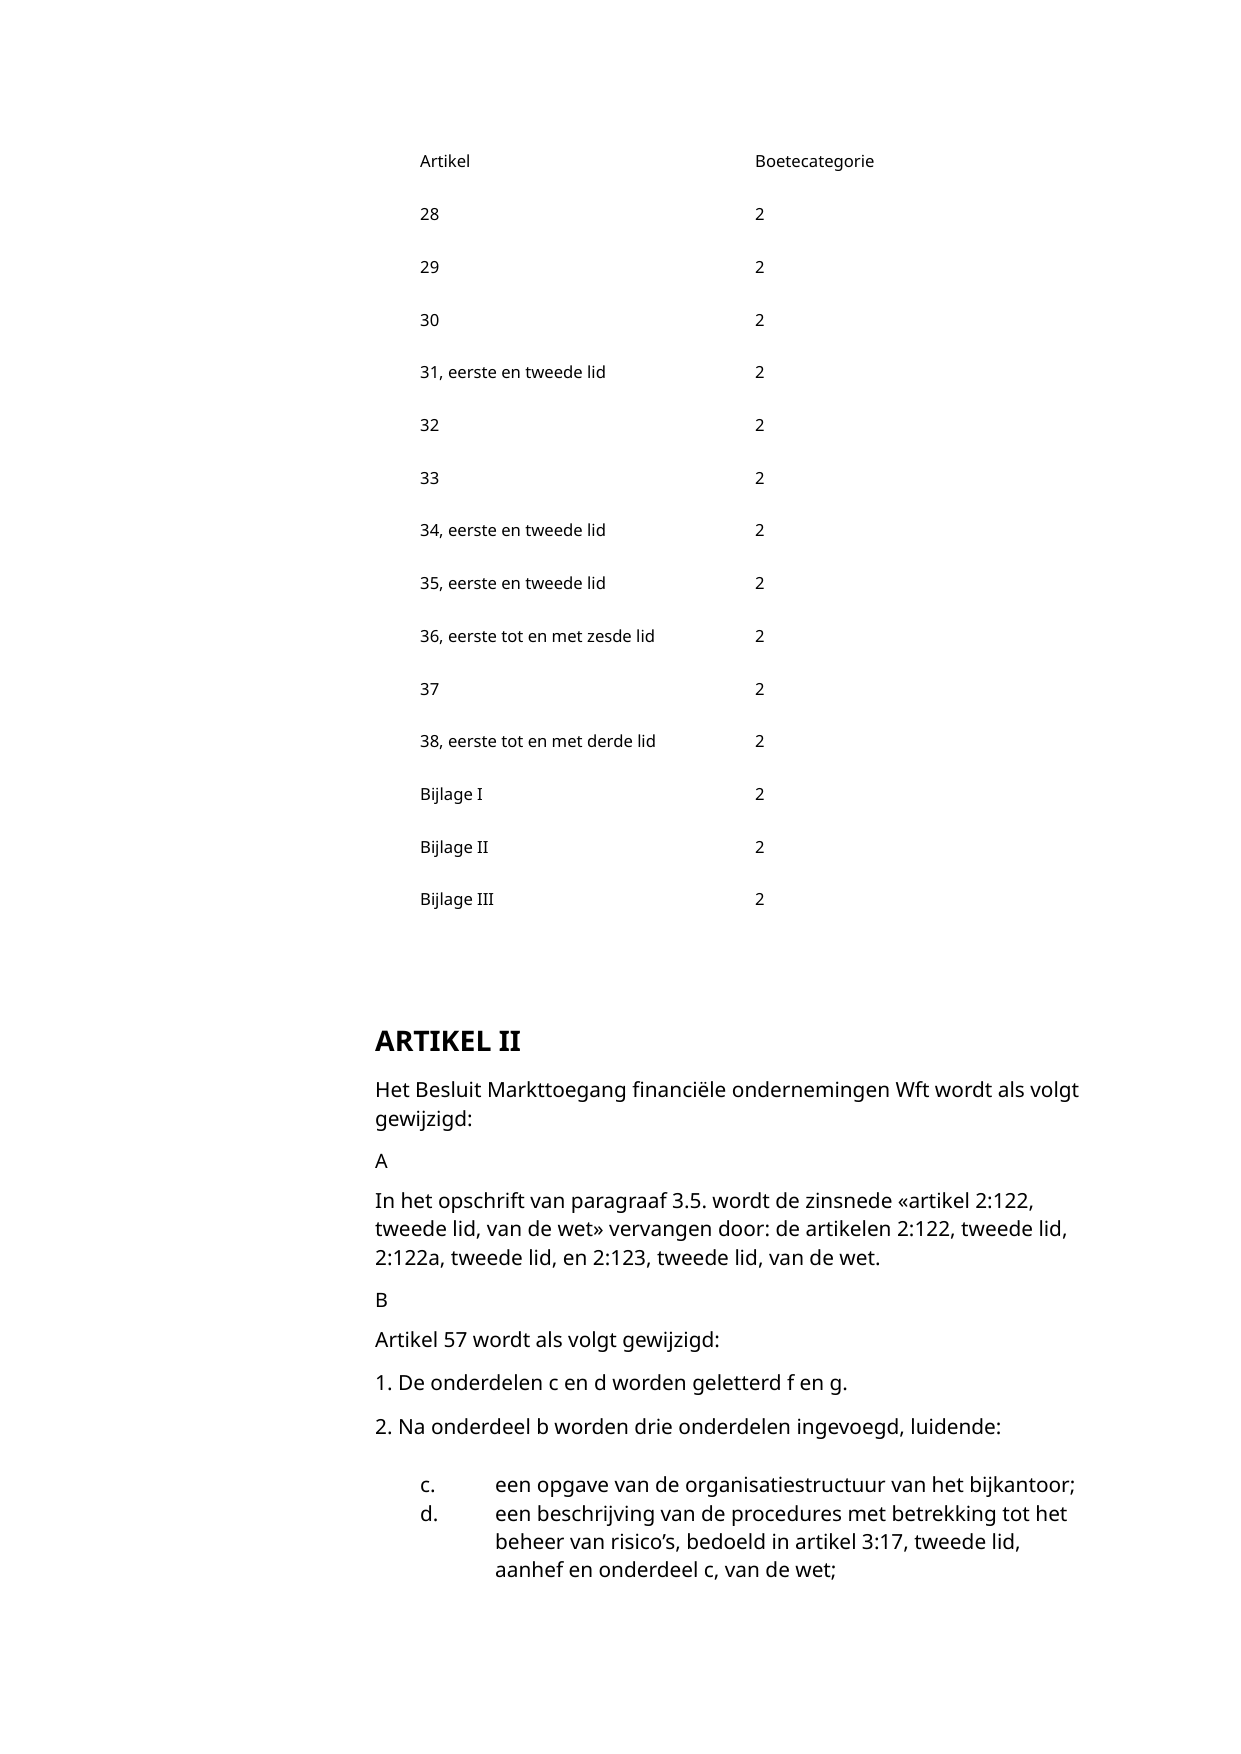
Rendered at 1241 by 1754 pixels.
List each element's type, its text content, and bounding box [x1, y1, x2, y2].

text 2. Na onderdeel b worden drie onderdelen ingevoegd, luidende: [375, 1412, 1090, 1440]
text 1. De onderdelen c en d worden geletterd f en g. [375, 1368, 1090, 1397]
text Artikel 57 wordt als volgt gewijzigd: [375, 1325, 1090, 1353]
table_cell 28 29 30 31, eerste en tweede lid 32 33 34, eerste en tweede lid 35, eerste en tweede lid 36, eerste tot en met zesde lid 37 38, eerste tot en met derde lid Bijlage I Bijlage II Bijlage III [420, 203, 755, 941]
table_cell 2 2 2 2 2 2 2 2 2 2 2 2 2 2 [755, 203, 1090, 941]
list een beschrijving van de procedures met betrekking tot het beheer van risico’s, bedoeld in artikel 3:17, tweede lid, aanhef en onderdeel c, van de wet; [420, 1499, 1090, 1584]
text B [375, 1286, 1090, 1313]
table_header Artikel [420, 150, 755, 203]
list een opgave van de organisatiestructuur van het bijkantoor; [420, 1470, 1090, 1499]
text A [375, 1147, 1090, 1174]
subtitle ARTIKEL II [375, 1022, 1090, 1060]
table_header Boetecategorie [755, 150, 1090, 203]
text In het opschrift van paragraaf 3.5. wordt de zinsnede «artikel 2:122, tweede lid, van de wet» vervangen door: de artikelen 2:122, tweede lid, 2:122a, tweede lid, en 2:123, tweede lid, van de wet. [375, 1186, 1090, 1271]
text Het Besluit Markttoegang financiële ondernemingen Wft wordt als volgt gewijzigd: [375, 1075, 1090, 1132]
